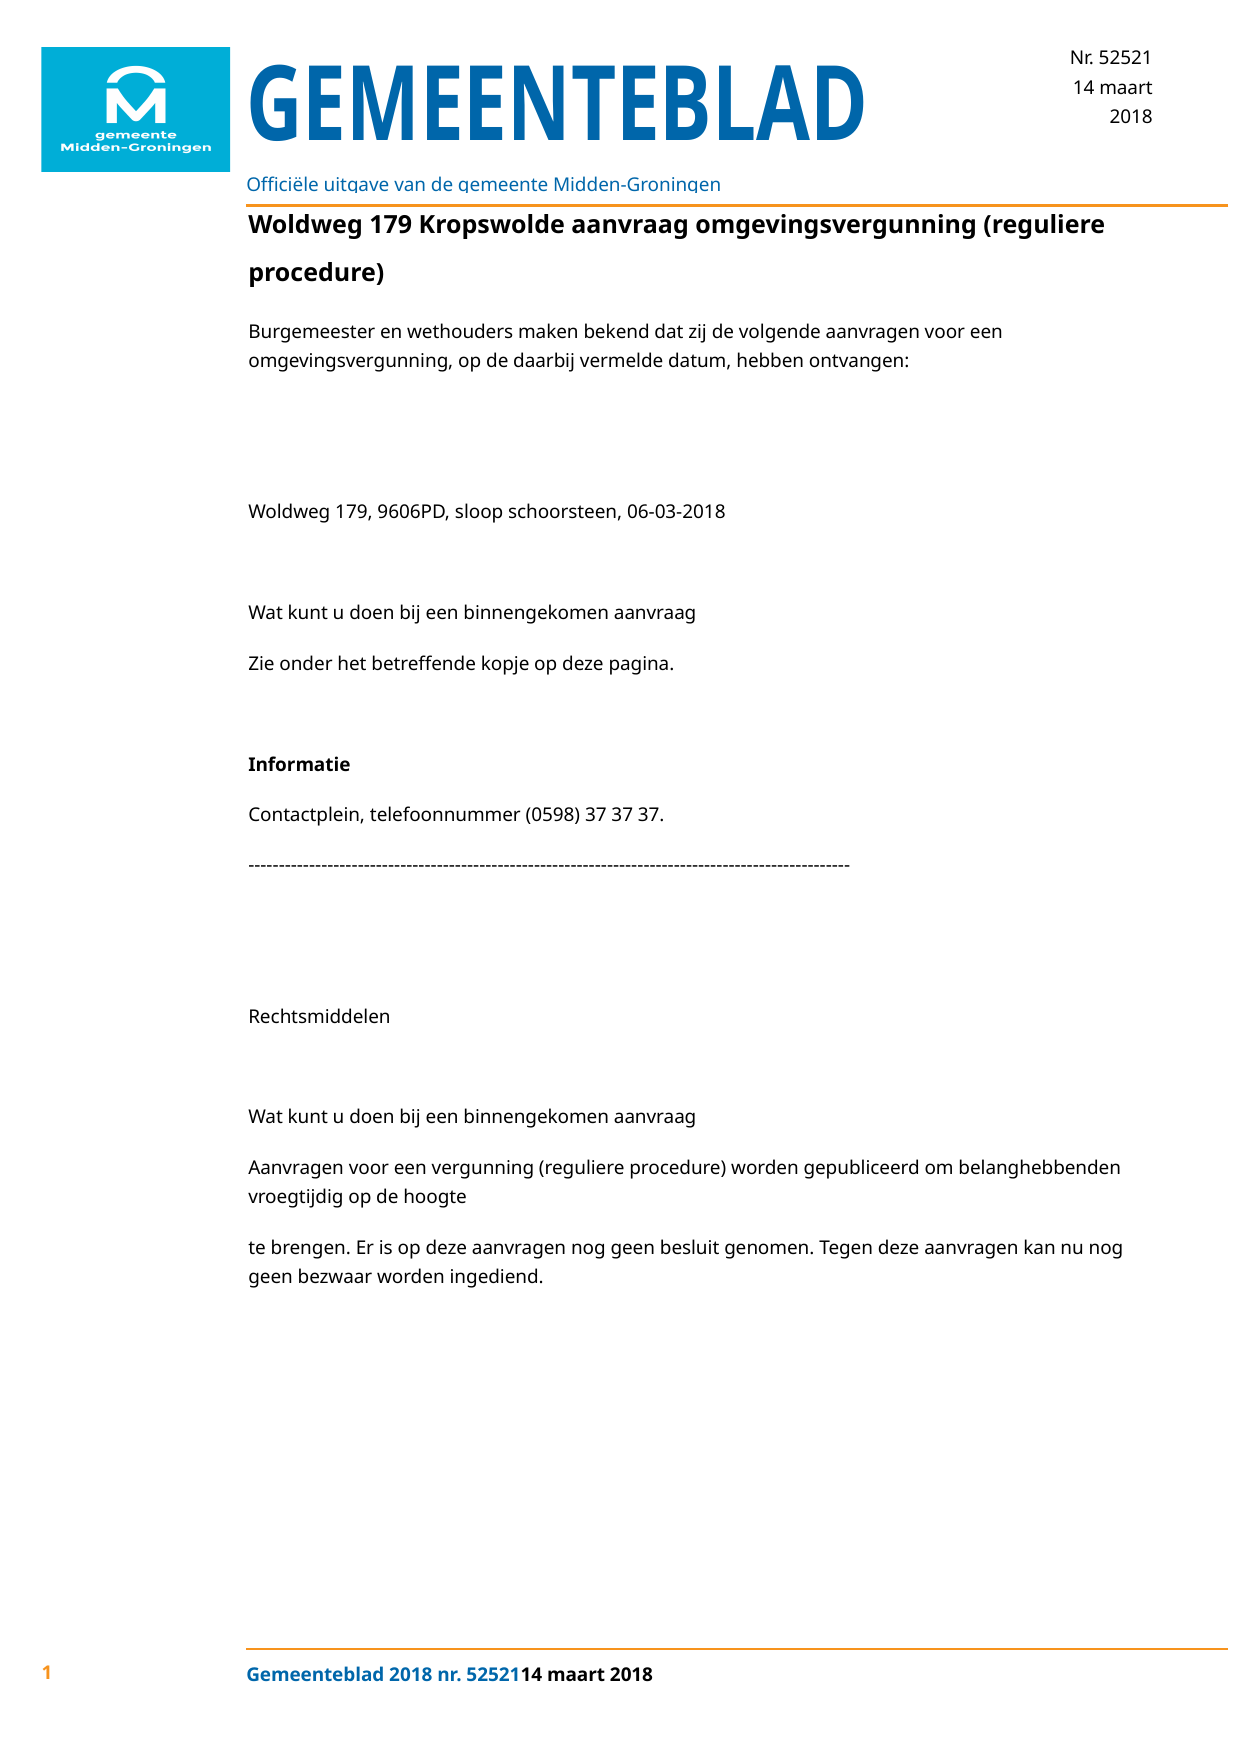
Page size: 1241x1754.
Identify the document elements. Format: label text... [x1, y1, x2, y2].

text Aanvragen voor een vergunning (reguliere procedure) worden gepubliceerd om belanghebbenden vroegtijdig op de hoogte [248, 1154, 1152, 1209]
text Burgemeester en wethouders maken bekend dat zij de volgende aanvragen voor een omgevingsvergunning, op de daarbij vermelde datum, hebben ontvangen: [248, 318, 1152, 373]
text te brengen. Er is op deze aanvragen nog geen besluit genomen. Tegen deze aanvragen kan nu nog geen bezwaar worden ingediend. [248, 1234, 1152, 1289]
text Informatie [248, 751, 1152, 777]
text Rechtsmiddelen [248, 1003, 1152, 1029]
text Woldweg 179 Kropswolde aanvraag omgevingsvergunning (reguliere procedure) [248, 207, 1152, 288]
text --------------------------------------------------------------------------------------------------- [248, 852, 1152, 877]
picture [184, 146, 190, 153]
picture [108, 66, 164, 82]
text Woldweg 179, 9606PD, sloop schoorsteen, 06-03-2018 [248, 499, 1152, 524]
text Contactplein, telefoonnummer (0598) 37 37 37. [248, 801, 1152, 827]
text Wat kunt u doen bij een binnengekomen aanvraag [248, 1104, 1152, 1129]
text Wat kunt u doen bij een binnengekomen aanvraag [248, 599, 1152, 625]
picture [107, 89, 165, 122]
text Zie onder het betreffende kopje op deze pagina. [248, 650, 1152, 676]
